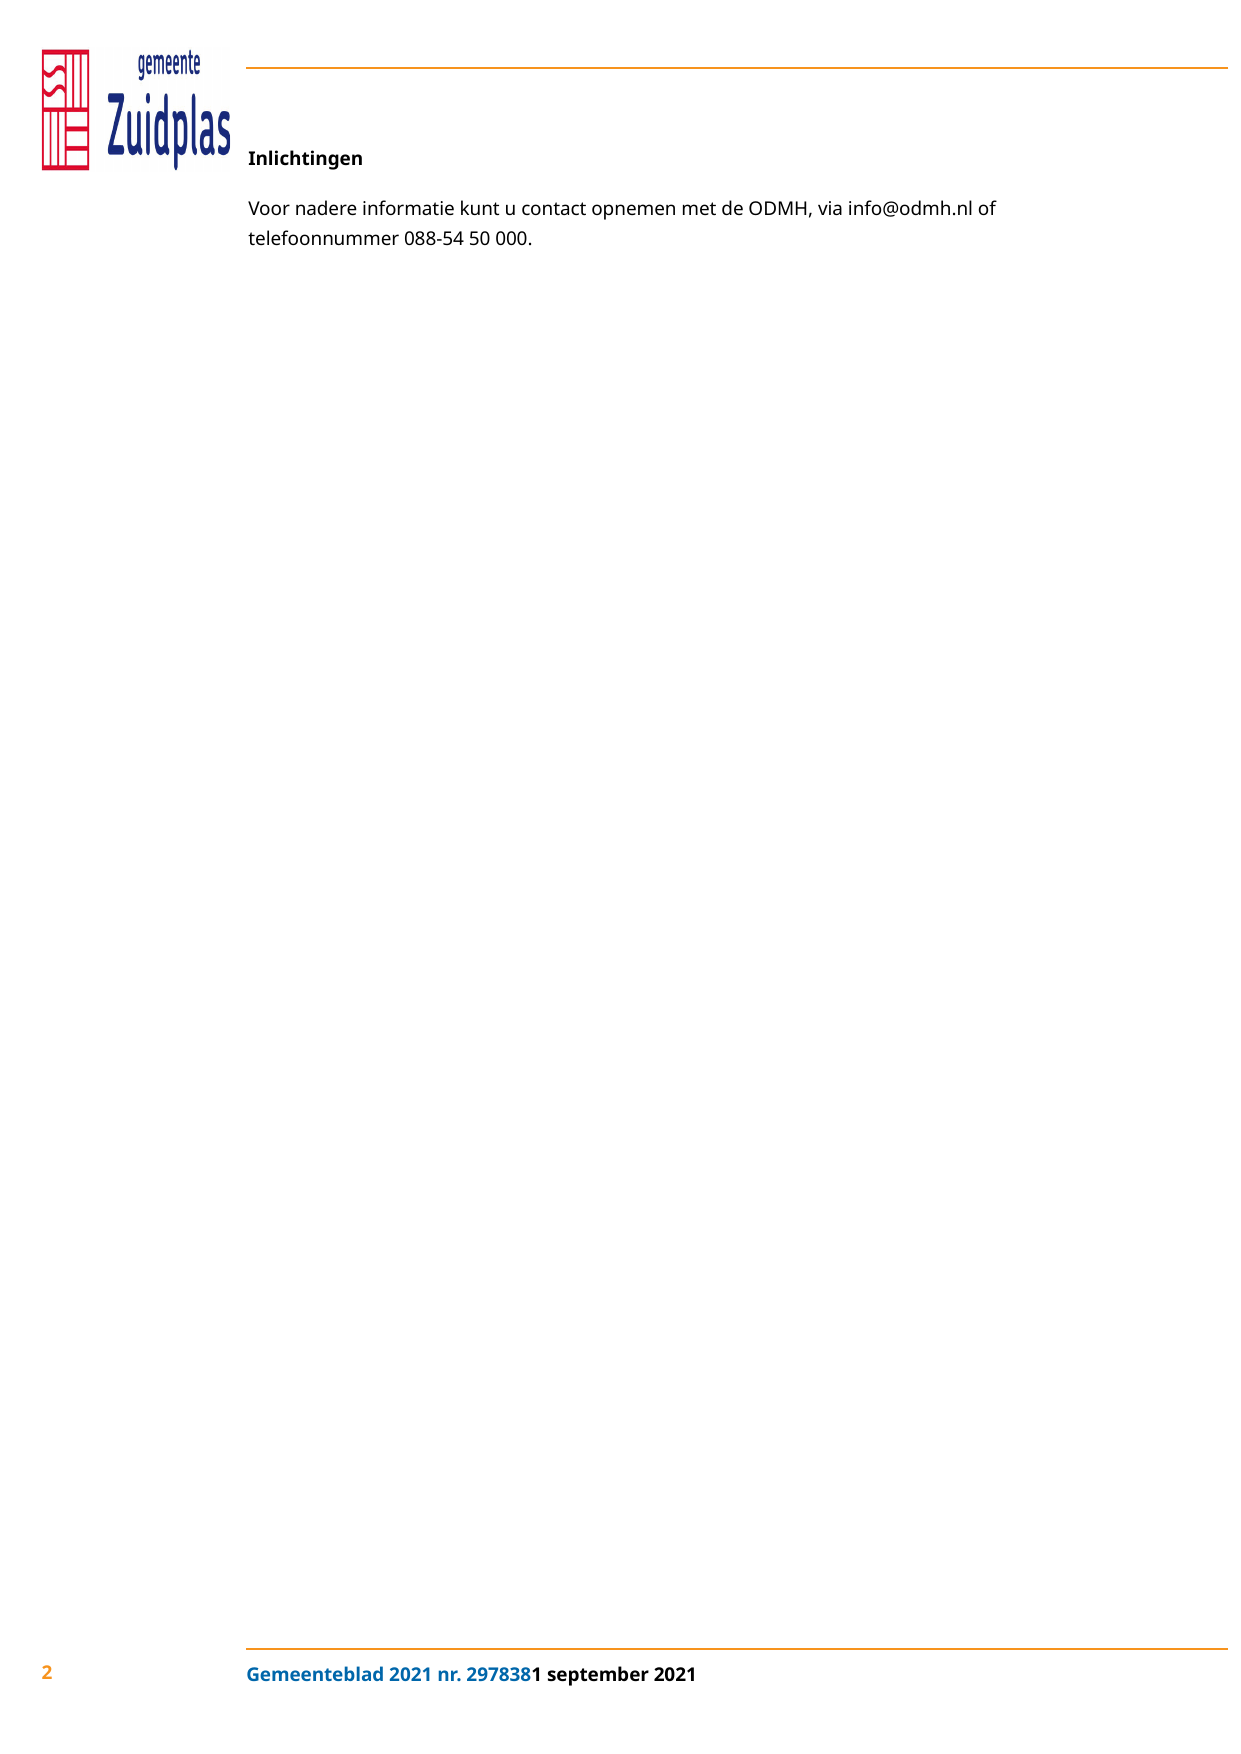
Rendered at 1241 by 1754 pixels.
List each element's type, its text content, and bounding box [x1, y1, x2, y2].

picture [41, 47, 231, 172]
text Inlichtingen [248, 145, 1152, 171]
text Voor nadere informatie kunt u contact opnemen met de ODMH, via info@odmh.nl of telefoonnummer 088-54 50 000. [248, 196, 1152, 251]
